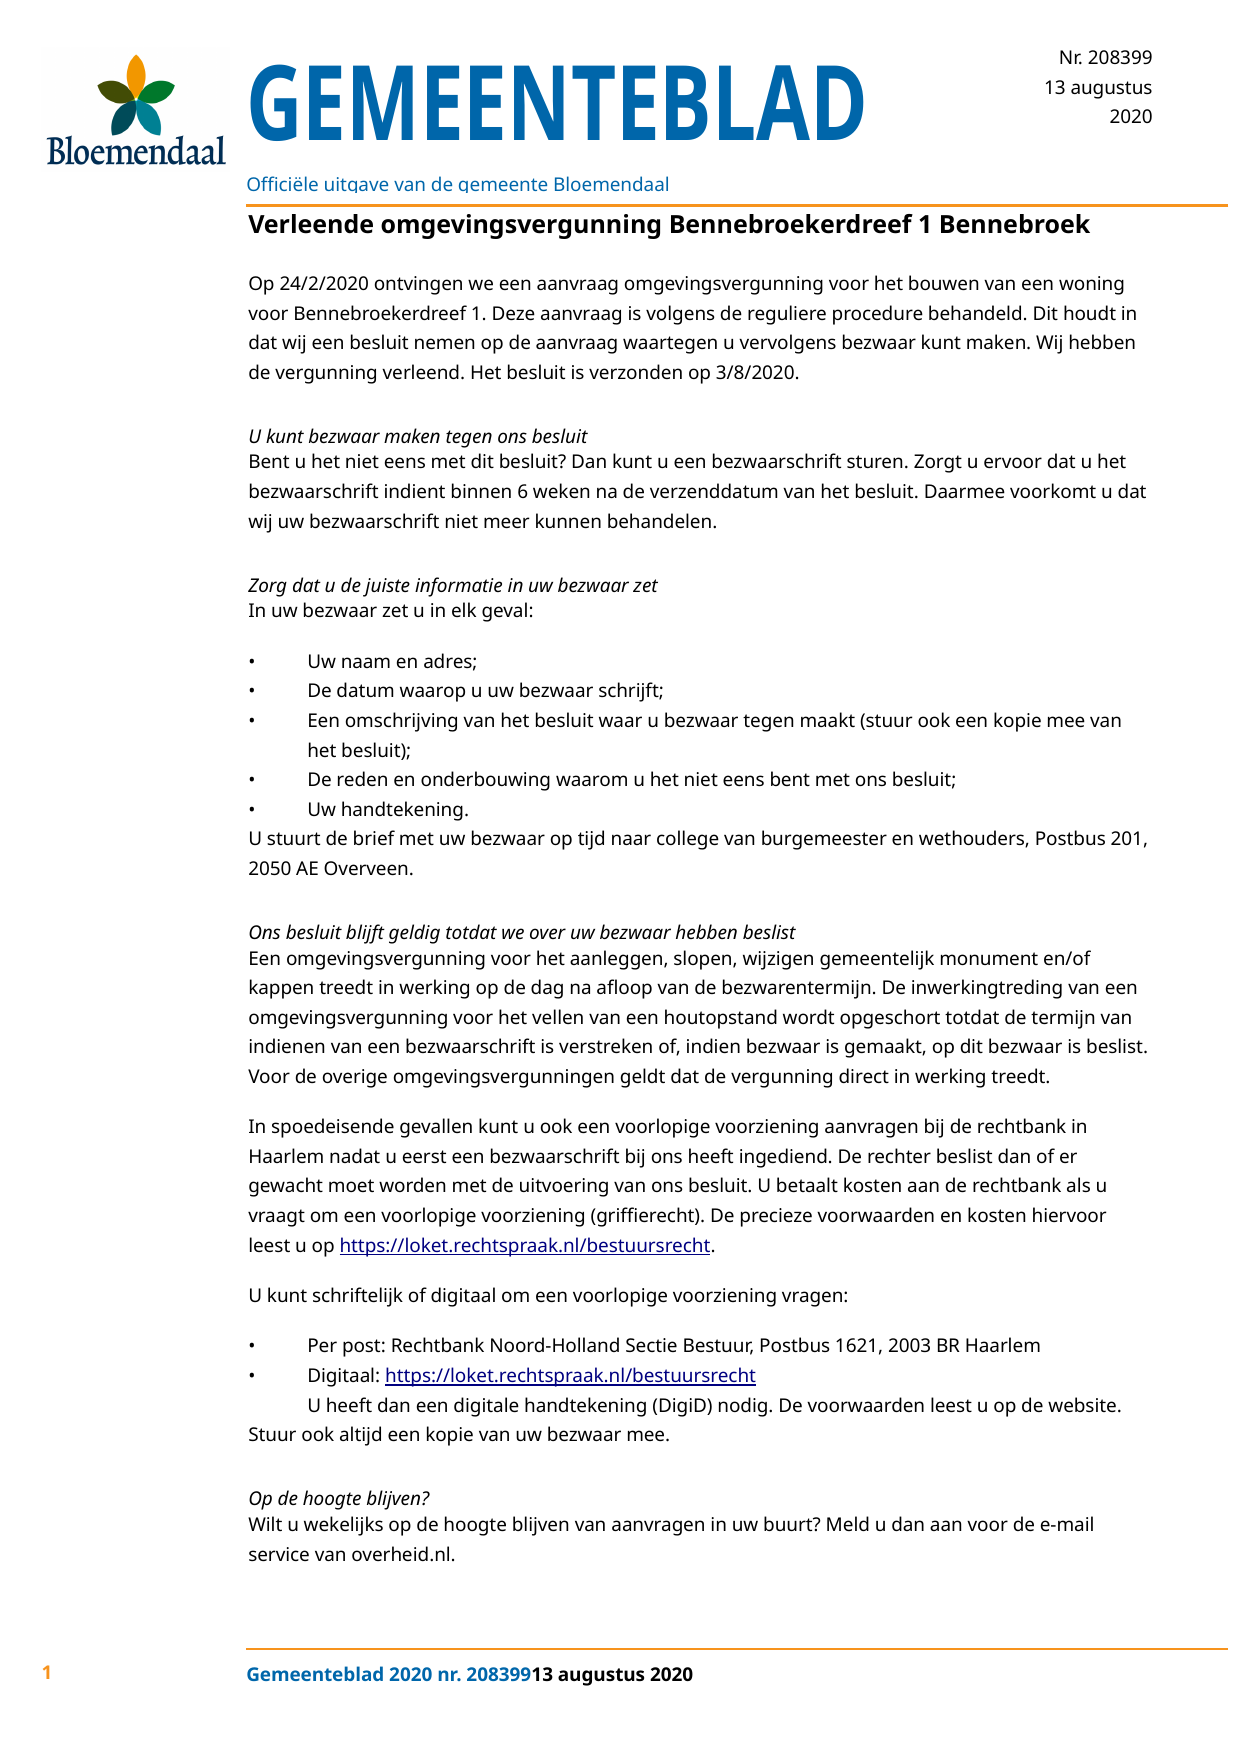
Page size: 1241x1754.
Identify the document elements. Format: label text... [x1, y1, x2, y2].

text Wilt u wekelijks op de hoogte blijven van aanvragen in uw buurt? Meld u dan aan voor de e-mail service van overheid.nl. [248, 1511, 1152, 1566]
list Uw naam en adres; [248, 648, 1152, 674]
text Verleende omgevingsvergunning Bennebroekerdreef 1 Bennebroek [248, 207, 1152, 241]
text Op 24/2/2020 ontvingen we een aanvraag omgevingsvergunning voor het bouwen van een woning voor Bennebroekerdreef 1. Deze aanvraag is volgens de reguliere procedure behandeld. Dit houdt in dat wij een besluit nemen op de aanvraag waartegen u vervolgens bezwaar kunt maken. Wij hebben de vergunning verleend. Het besluit is verzonden op 3/8/2020. [248, 270, 1152, 385]
list Een omschrijving van het besluit waar u bezwaar tegen maakt (stuur ook een kopie mee van het besluit); [248, 707, 1152, 762]
text Een omgevingsvergunning voor het aanleggen, slopen, wijzigen gemeentelijk monument en/of kappen treedt in werking op de dag na afloop van de bezwarentermijn. De inwerkingtreding van een omgevingsvergunning voor het vellen van een houtopstand wordt opgeschort totdat de termijn van indienen van een bezwaarschrift is verstreken of, indien bezwaar is gemaakt, op dit bezwaar is beslist. Voor de overige omgevingsvergunningen geldt dat de vergunning direct in werking treedt. [248, 945, 1152, 1089]
list De reden en onderbouwing waarom u het niet eens bent met ons besluit; [248, 766, 1152, 792]
text U kunt schriftelijk of digitaal om een voorlopige voorziening vragen: [248, 1282, 1152, 1308]
text U stuurt de brief met uw bezwaar op tijd naar college van burgemeester en wethouders, Postbus 201, 2050 AE Overveen. [248, 826, 1152, 881]
picture [41, 47, 231, 172]
text Op de hoogte blijven? [248, 1485, 1152, 1511]
text Zorg dat u de juiste informatie in uw bezwaar zet [248, 572, 1152, 598]
text U kunt bezwaar maken tegen ons besluit [248, 423, 1152, 449]
text Stuur ook altijd een kopie van uw bezwaar mee. [248, 1421, 1152, 1447]
text Ons besluit blijft geldig totdat we over uw bezwaar hebben beslist [248, 919, 1152, 945]
list De datum waarop u uw bezwaar schrijft; [248, 678, 1152, 703]
list Uw handtekening. [248, 796, 1152, 822]
list Per post: Rechtbank Noord-Holland Sectie Bestuur, Postbus 1621, 2003 BR Haarlem [248, 1333, 1152, 1358]
text In spoedeisende gevallen kunt u ook een voorlopige voorziening aanvragen bij de rechtbank in Haarlem nadat u eerst een bezwaarschrift bij ons heeft ingediend. De rechter beslist dan of er gewacht moet worden met de uitvoering van ons besluit. U betaalt kosten aan de rechtbank als u vraagt om een voorlopige voorziening (griffierecht). De precieze voorwaarden en kosten hiervoor leest u op https://loket.rechtspraak.nl/bestuursrecht. [248, 1113, 1152, 1258]
text In uw bezwaar zet u in elk geval: [248, 598, 1152, 623]
text Bent u het niet eens met dit besluit? Dan kunt u een bezwaarschrift sturen. Zorgt u ervoor dat u het bezwaarschrift indient binnen 6 weken na de verzenddatum van het besluit. Daarmee voorkomt u dat wij uw bezwaarschrift niet meer kunnen behandelen. [248, 449, 1152, 534]
list Digitaal: https://loket.rechtspraak.nl/bestuursrecht [248, 1362, 1152, 1388]
list U heeft dan een digitale handtekening (DigiD) nodig. De voorwaarden leest u op de website. [248, 1392, 1152, 1418]
